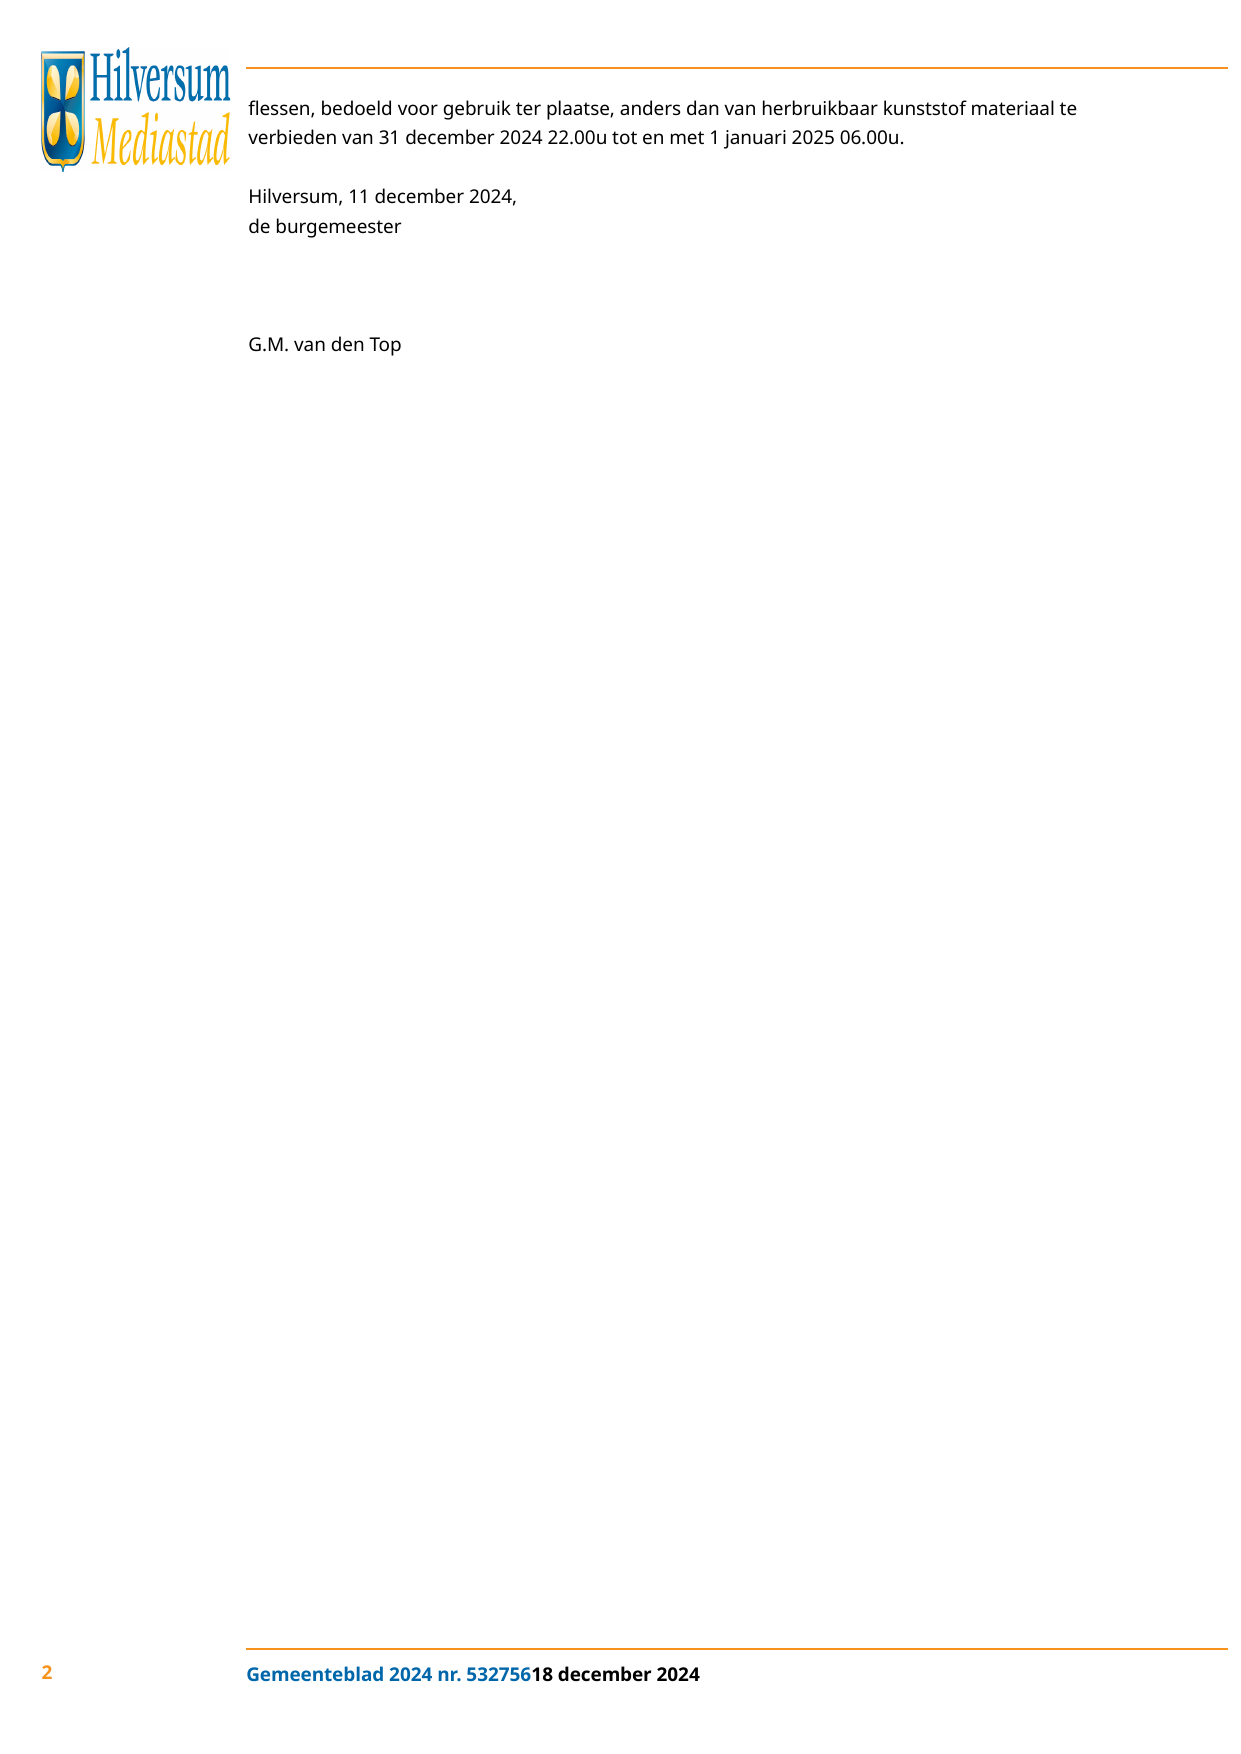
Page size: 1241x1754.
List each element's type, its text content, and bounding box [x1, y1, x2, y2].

text de burgemeester [248, 213, 1152, 239]
picture [41, 47, 231, 172]
text flessen, bedoeld voor gebruik ter plaatse, anders dan van herbruikbaar kunststof materiaal te verbieden van 31 december 2024 22.00u tot en met 1 januari 2025 06.00u. [248, 95, 1152, 150]
text G.M. van den Top [248, 331, 1152, 357]
text Hilversum, 11 december 2024, [248, 183, 1152, 209]
